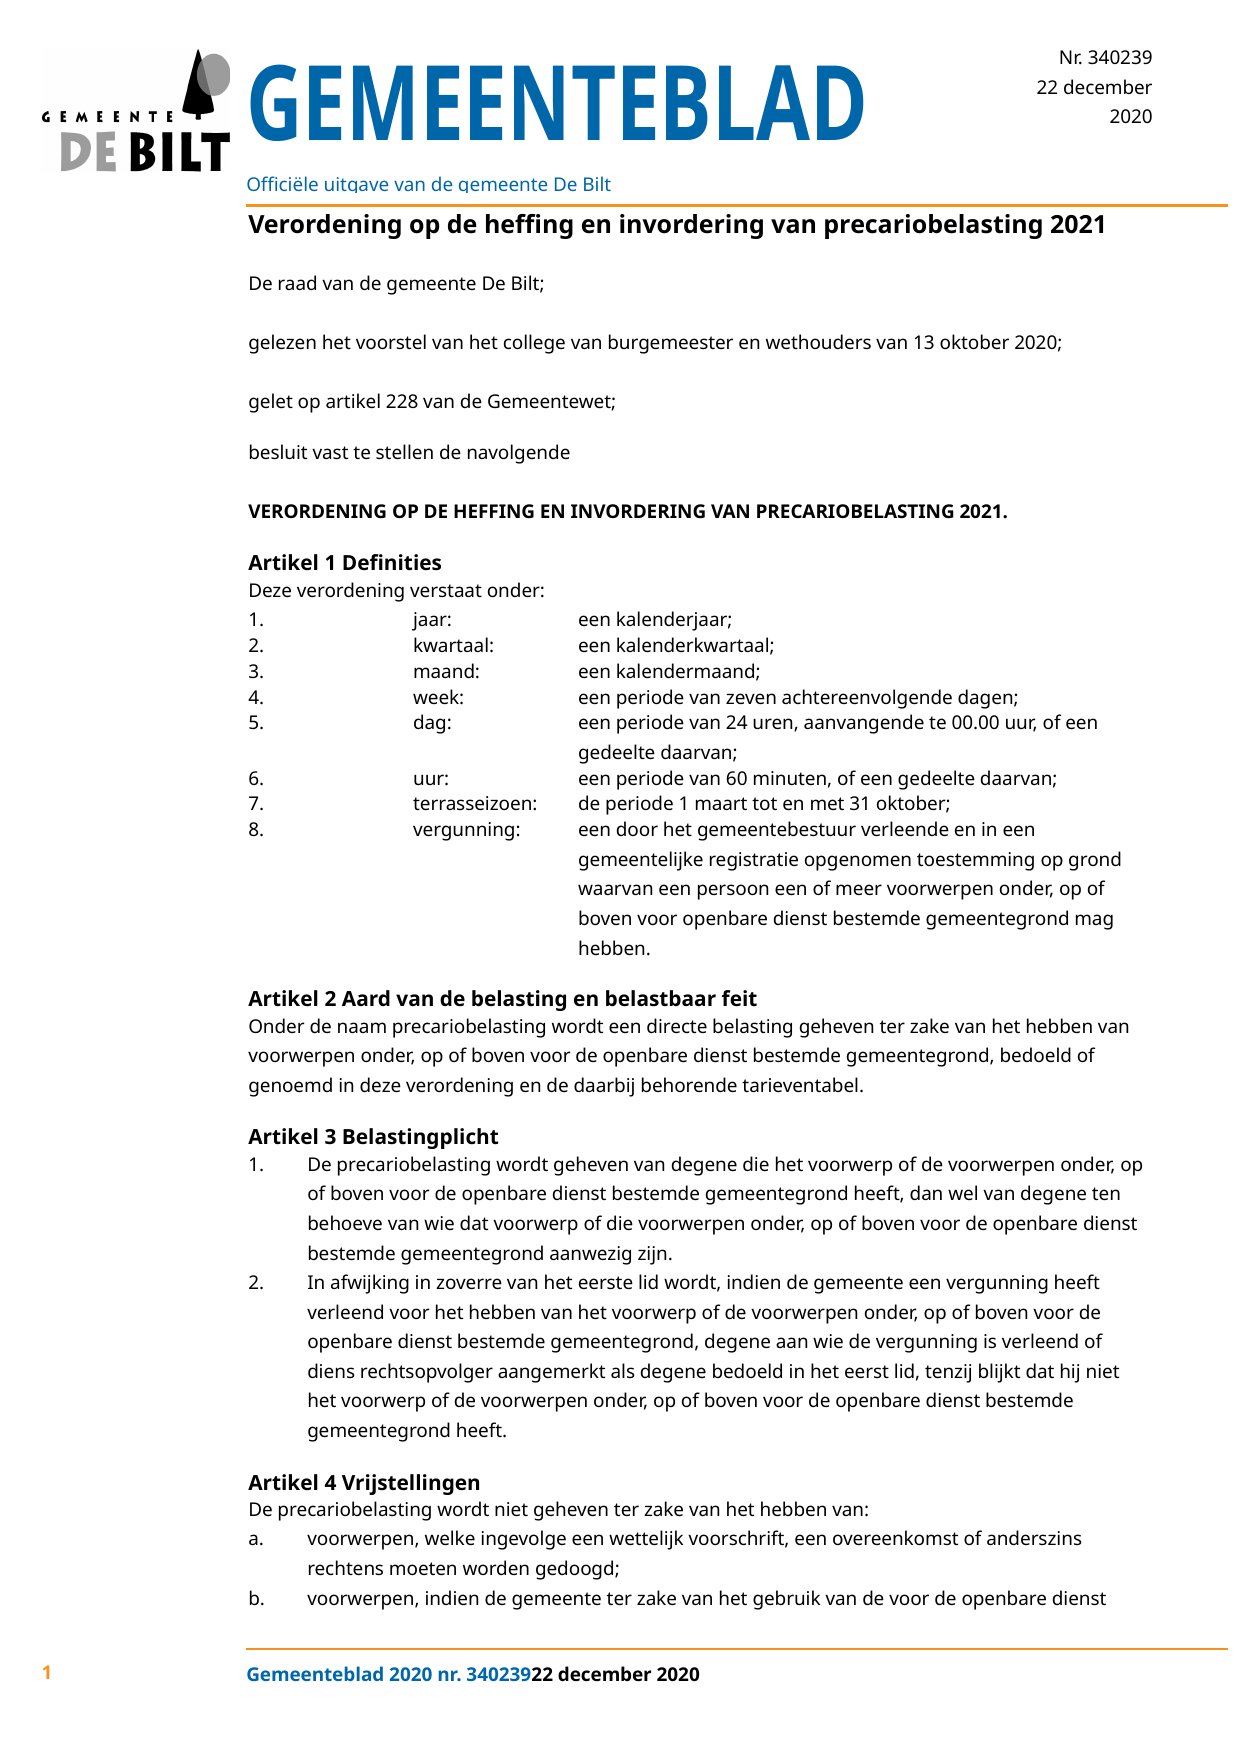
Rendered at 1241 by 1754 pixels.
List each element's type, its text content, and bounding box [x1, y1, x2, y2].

text Deze verordening verstaat onder: [248, 577, 1152, 603]
table_cell kwartaal: [413, 633, 578, 658]
table_cell 2. [248, 633, 413, 658]
table_cell een kalenderkwartaal; [578, 633, 1152, 658]
list De precariobelasting wordt geheven van degene die het voorwerp of de voorwerpen onder, op of boven voor de openbare dienst bestemde gemeentegrond heeft, dan wel van degene ten behoeve van wie dat voorwerp of die voorwerpen onder, op of boven voor de openbare dienst bestemde gemeentegrond aanwezig zijn. [248, 1151, 1152, 1265]
picture [41, 47, 231, 172]
table_cell uur: [413, 765, 578, 791]
table_header 1. [248, 607, 413, 632]
table_cell 5. [248, 710, 413, 765]
table_cell 3. [248, 658, 413, 684]
table_cell de periode 1 maart tot en met 31 oktober; [578, 791, 1152, 816]
list In afwijking in zoverre van het eerste lid wordt, indien de gemeente een vergunning heeft verleend voor het hebben van het voorwerp of de voorwerpen onder, op of boven voor de openbare dienst bestemde gemeentegrond, degene aan wie de vergunning is verleend of diens rechtsopvolger aangemerkt als degene bedoeld in het eerst lid, tenzij blijkt dat hij niet het voorwerp of de voorwerpen onder, op of boven voor de openbare dienst bestemde gemeentegrond heeft. [248, 1269, 1152, 1443]
text gelet op artikel 228 van de Gemeentewet; [248, 389, 1152, 414]
text Onder de naam precariobelasting wordt een directe belasting geheven ter zake van het hebben van voorwerpen onder, op of boven voor de openbare dienst bestemde gemeentegrond, bedoeld of genoemd in deze verordening en de daarbij behorende tarieventabel. [248, 1013, 1152, 1098]
table_cell 7. [248, 791, 413, 816]
table_cell een periode van zeven achtereenvolgende dagen; [578, 684, 1152, 709]
text gelezen het voorstel van het college van burgemeester en wethouders van 13 oktober 2020; [248, 329, 1152, 355]
table_cell week: [413, 684, 578, 709]
table_cell 4. [248, 684, 413, 709]
table_cell een door het gemeentebestuur verleende en in een gemeentelijke registratie opgenomen toestemming op grond waarvan een persoon een of meer voorwerpen onder, op of boven voor openbare dienst bestemde gemeentegrond mag hebben. [578, 816, 1152, 960]
text De raad van de gemeente De Bilt; [248, 270, 1152, 296]
table_cell 8. [248, 816, 413, 960]
list voorwerpen, indien de gemeente ter zake van het gebruik van de voor de openbare dienst [248, 1585, 1152, 1611]
table_cell 6. [248, 765, 413, 791]
text Verordening op de heffing en invordering van precariobelasting 2021 [248, 207, 1152, 241]
table_cell dag: [413, 710, 578, 765]
text Artikel 3 Belastingplicht [248, 1122, 1152, 1151]
table_cell vergunning: [413, 816, 578, 960]
text Artikel 2 Aard van de belasting en belastbaar feit [248, 984, 1152, 1013]
table_header een kalenderjaar; [578, 607, 1152, 632]
table_cell maand: [413, 658, 578, 684]
text De precariobelasting wordt niet geheven ter zake van het hebben van: [248, 1496, 1152, 1522]
table_cell een periode van 60 minuten, of een gedeelte daarvan; [578, 765, 1152, 791]
table_cell een kalendermaand; [578, 658, 1152, 684]
table_header jaar: [413, 607, 578, 632]
table_cell terrasseizoen: [413, 791, 578, 816]
text Artikel 4 Vrijstellingen [248, 1468, 1152, 1496]
text Artikel 1 Definities [248, 548, 1152, 577]
text VERORDENING OP DE HEFFING EN INVORDERING VAN PRECARIOBELASTING 2021. [248, 498, 1152, 524]
list voorwerpen, welke ingevolge een wettelijk voorschrift, een overeenkomst of anderszins rechtens moeten worden gedoogd; [248, 1526, 1152, 1581]
text besluit vast te stellen de navolgende [248, 439, 1152, 465]
table_cell een periode van 24 uren, aanvangende te 00.00 uur, of een gedeelte daarvan; [578, 710, 1152, 765]
